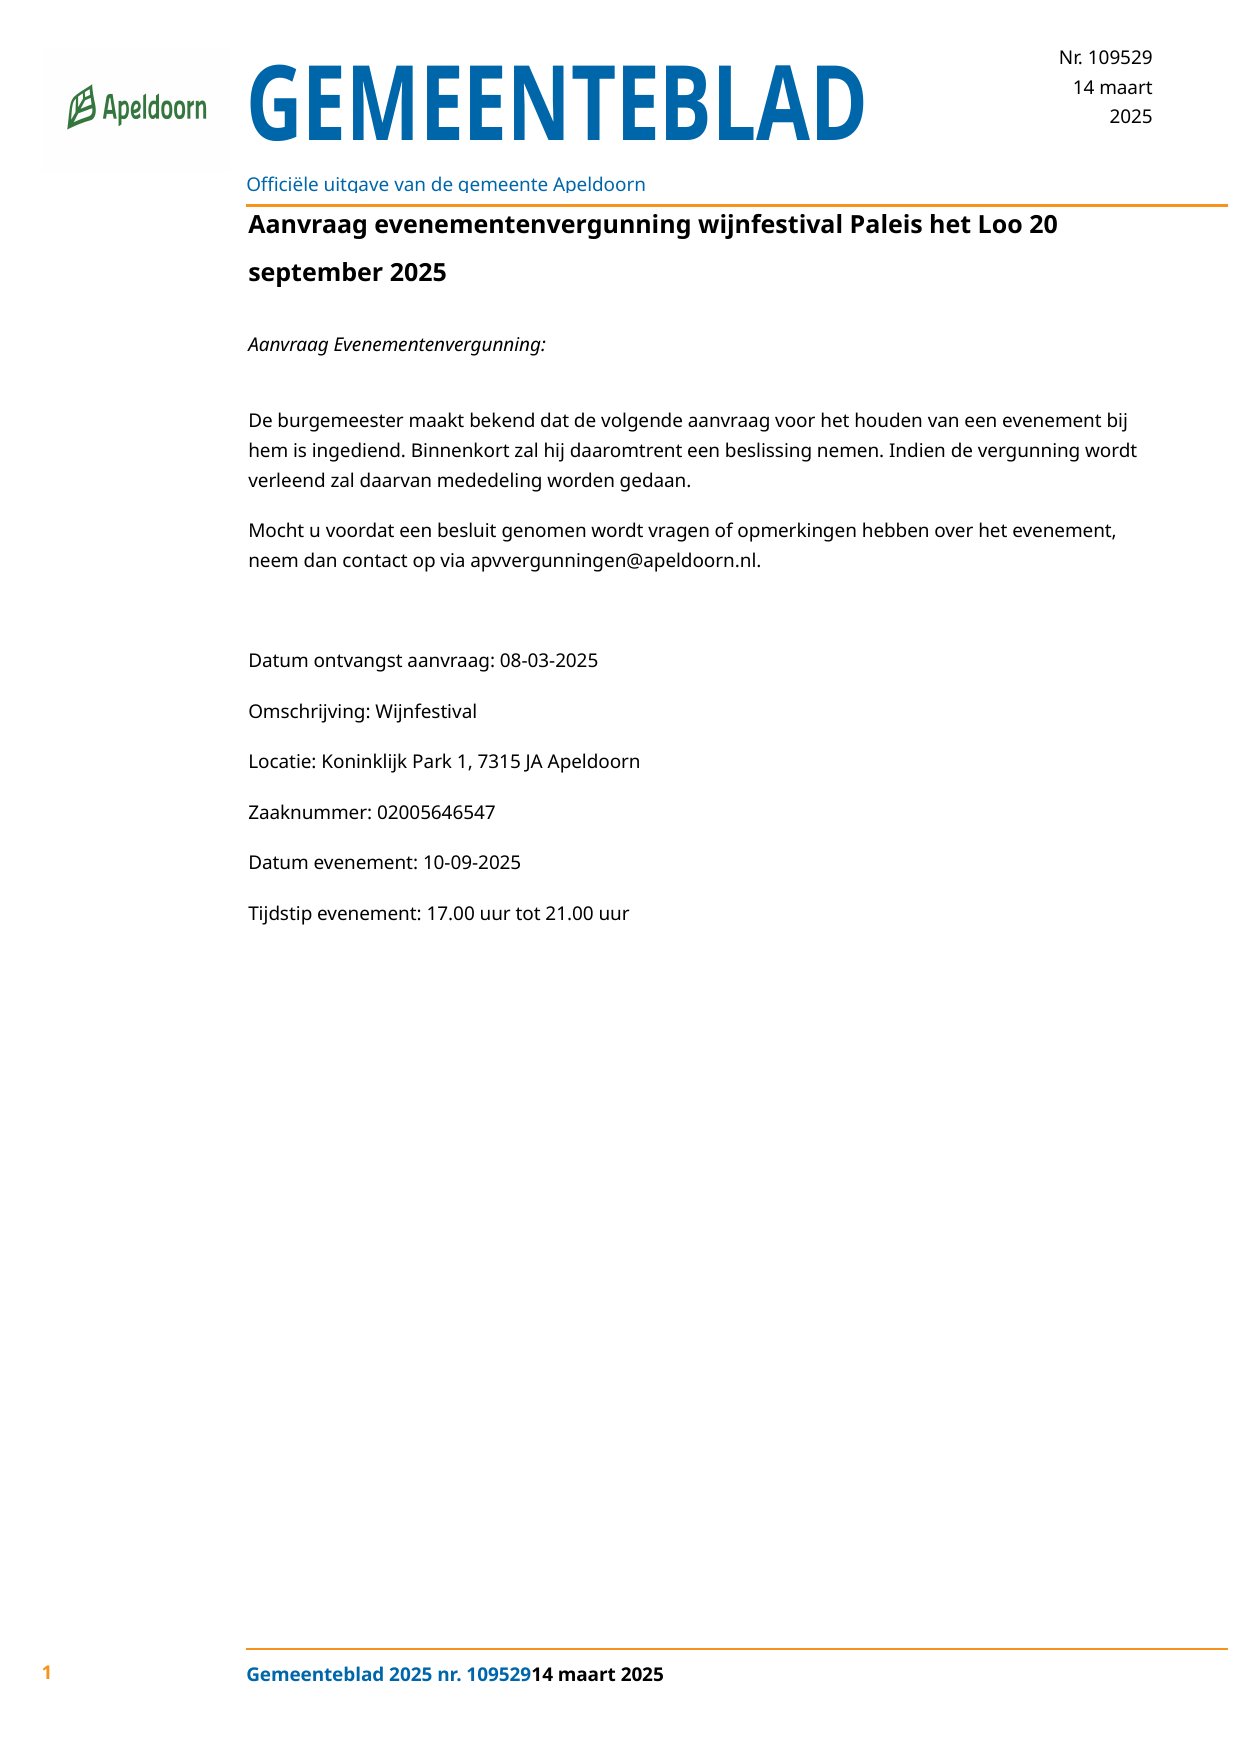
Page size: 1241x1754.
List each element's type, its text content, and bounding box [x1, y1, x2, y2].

text Mocht u voordat een besluit genomen wordt vragen of opmerkingen hebben over het evenement, neem dan contact op via apvvergunningen@apeldoorn.nl. [248, 517, 1152, 572]
text Datum evenement: 10-09-2025 [248, 849, 1152, 875]
text De burgemeester maakt bekend dat de volgende aanvraag voor het houden van een evenement bij hem is ingediend. Binnenkort zal hij daaromtrent een beslissing nemen. Indien de vergunning wordt verleend zal daarvan mededeling worden gedaan. [248, 408, 1152, 492]
text Aanvraag evenementenvergunning wijnfestival Paleis het Loo 20 september 2025 [248, 207, 1152, 288]
text Omschrijving: Wijnfestival [248, 698, 1152, 724]
text Aanvraag Evenementenvergunning: [248, 331, 1152, 357]
text Locatie: Koninklijk Park 1, 7315 JA Apeldoorn [248, 748, 1152, 774]
text Datum ontvangst aanvraag: 08-03-2025 [248, 648, 1152, 673]
text Zaaknummer: 02005646547 [248, 799, 1152, 824]
text Tijdstip evenement: 17.00 uur tot 21.00 uur [248, 900, 1152, 925]
picture [41, 47, 231, 172]
